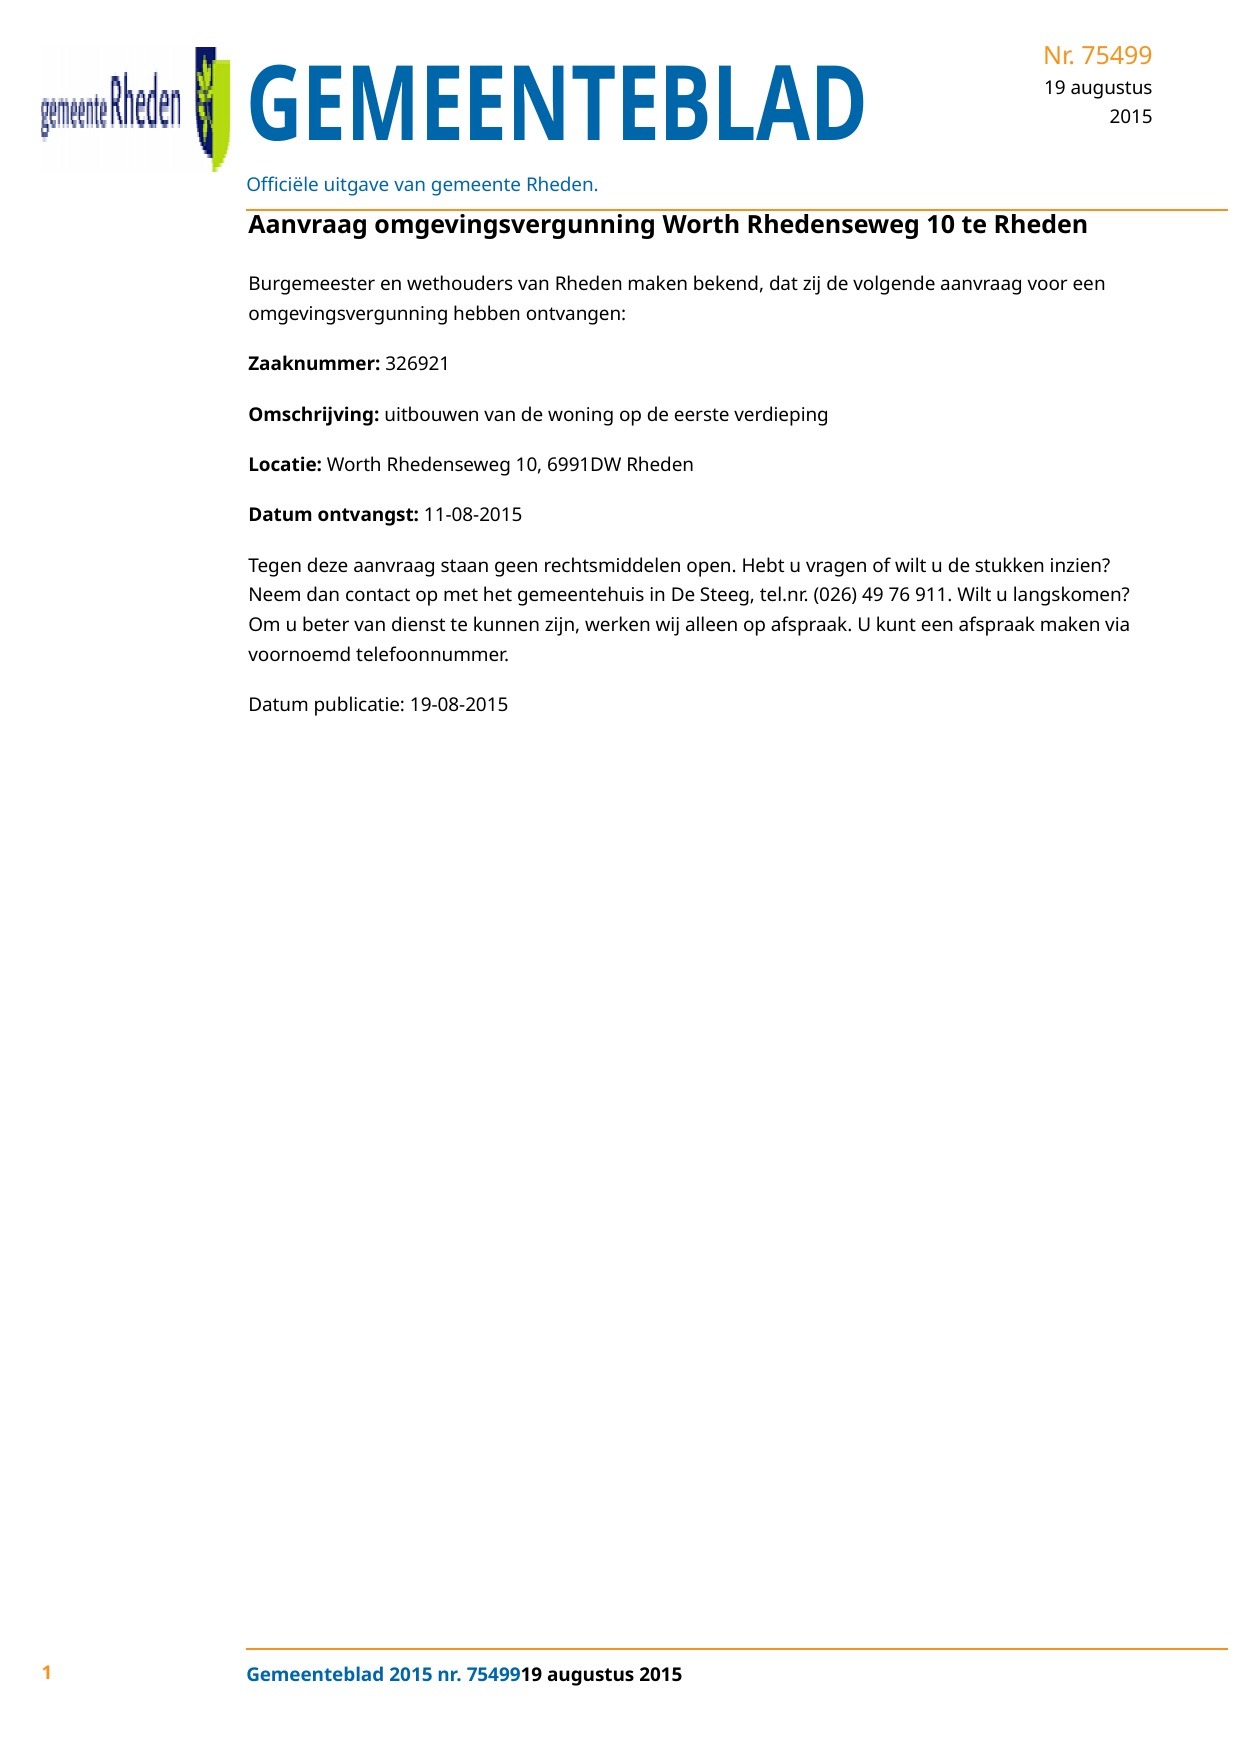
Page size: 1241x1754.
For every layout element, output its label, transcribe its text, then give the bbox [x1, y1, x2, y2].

text Omschrijving: uitbouwen van de woning op de eerste verdieping [248, 401, 1152, 426]
picture [41, 47, 231, 172]
text Datum publicatie: 19-08-2015 [248, 691, 1152, 717]
text Locatie: Worth Rhedenseweg 10, 6991DW Rheden [248, 451, 1152, 477]
text Datum ontvangst: 11-08-2015 [248, 502, 1152, 527]
text Burgemeester en wethouders van Rheden maken bekend, dat zij de volgende aanvraag voor een omgevingsvergunning hebben ontvangen: [248, 270, 1152, 326]
text Zaaknummer: 326921 [248, 350, 1152, 376]
text Aanvraag omgevingsvergunning Worth Rhedenseweg 10 te Rheden [248, 211, 1152, 241]
text Tegen deze aanvraag staan geen rechtsmiddelen open. Hebt u vragen of wilt u de stukken inzien? Neem dan contact op met het gemeentehuis in De Steeg, tel.nr. (026) 49 76 911. Wilt u langskomen? Om u beter van dienst te kunnen zijn, werken wij alleen op afspraak. U kunt een afspraak maken via voornoemd telefoonnummer. [248, 552, 1152, 666]
